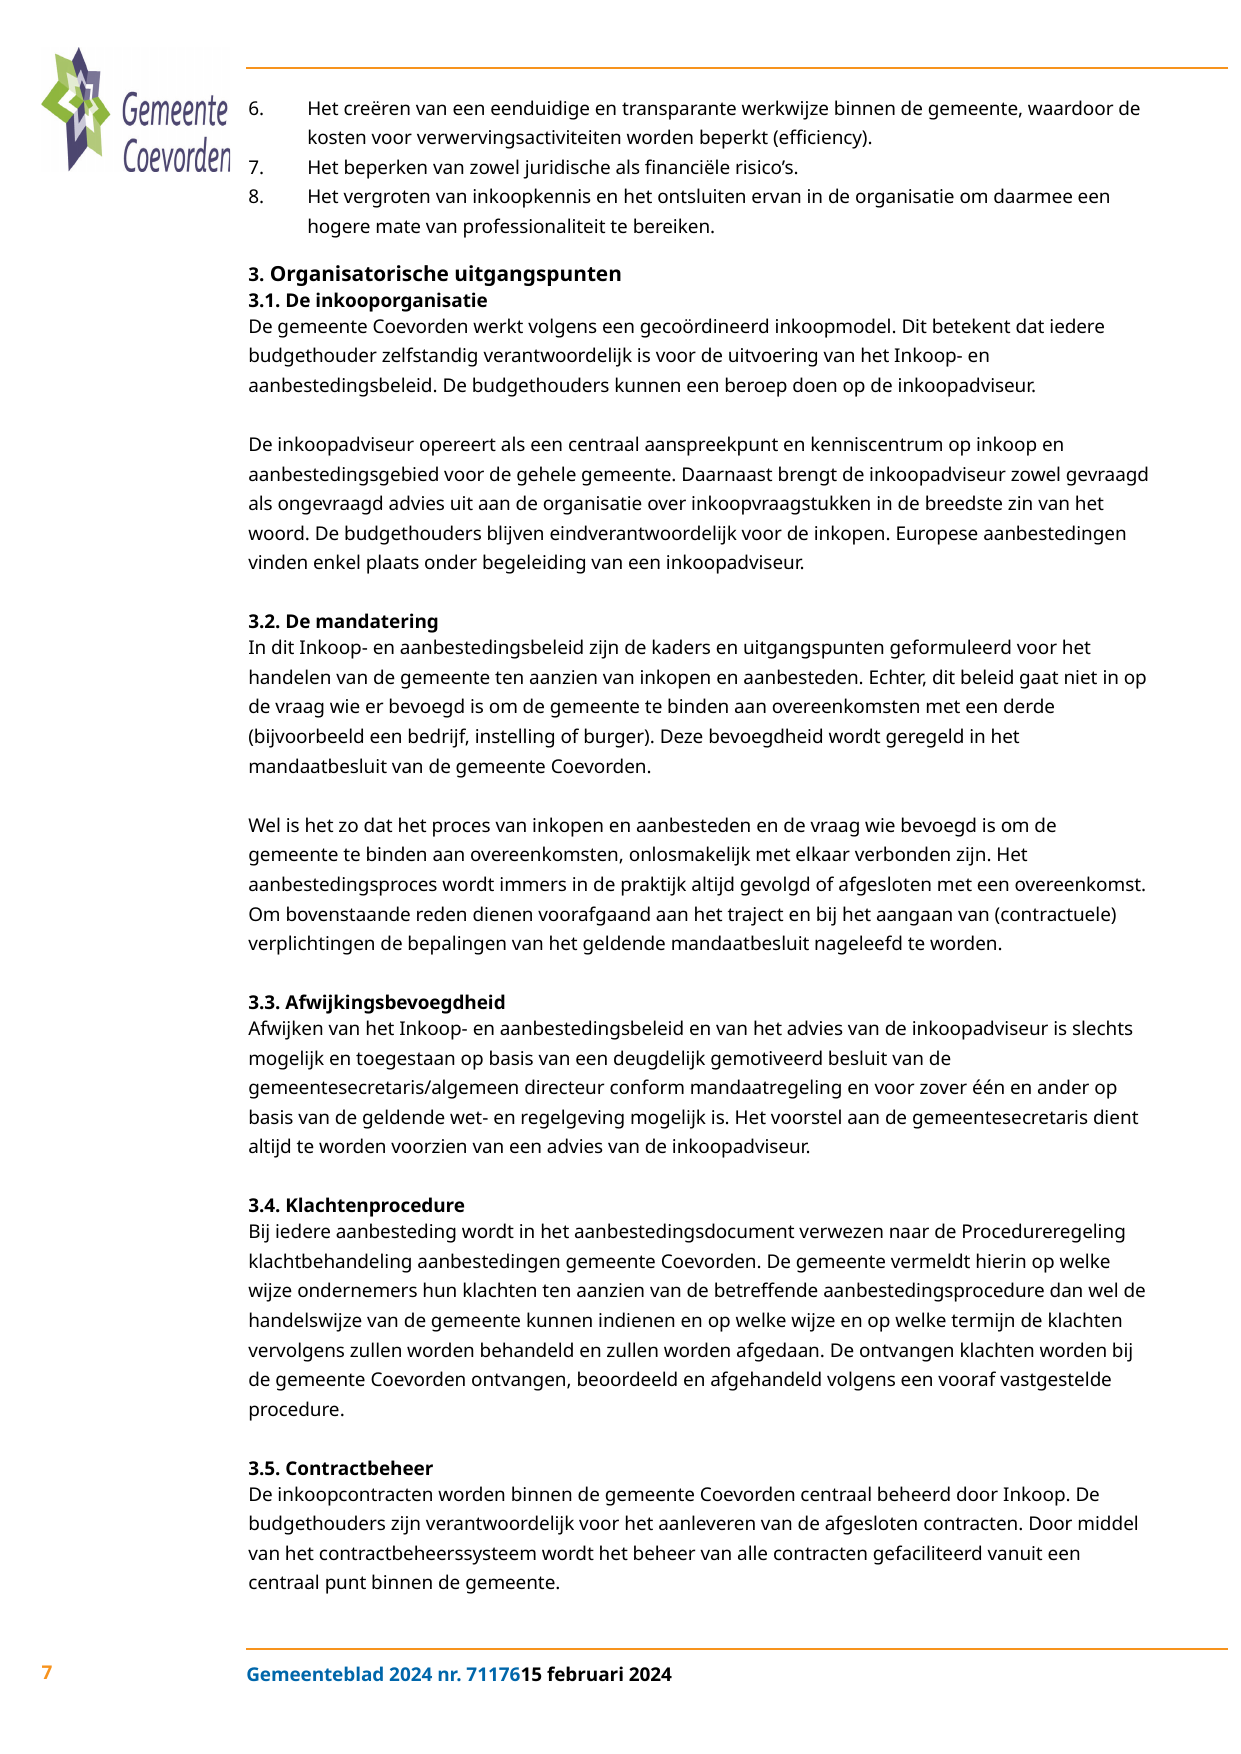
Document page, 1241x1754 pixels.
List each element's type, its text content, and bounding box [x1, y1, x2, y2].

text 3.2. De mandatering [248, 609, 1152, 634]
text 3.4. Klachtenprocedure [248, 1193, 1152, 1218]
list Het vergroten van inkoopkennis en het ontsluiten ervan in de organisatie om daarmee een hogere mate van professionaliteit te bereiken. [248, 183, 1152, 239]
text Wel is het zo dat het proces van inkopen en aanbesteden en de vraag wie bevoegd is om de gemeente te binden aan overeenkomsten, onlosmakelijk met elkaar verbonden zijn. Het aanbestedingsproces wordt immers in de praktijk altijd gevolgd of afgesloten met een overeenkomst. Om bovenstaande reden dienen voorafgaand aan het traject en bij het aangaan van (contractuele) verplichtingen de bepalingen van het geldende mandaatbesluit nageleefd te worden. [248, 812, 1152, 956]
text 3. Organisatorische uitgangspunten [248, 259, 1152, 287]
text 3.1. De inkooporganisatie [248, 287, 1152, 313]
picture [41, 47, 231, 172]
text De inkoopcontracten worden binnen de gemeente Coevorden centraal beheerd door Inkoop. De budgethouders zijn verantwoordelijk voor het aanleveren van de afgesloten contracten. Door middel van het contractbeheerssysteem wordt het beheer van alle contracten gefaciliteerd vanuit een centraal punt binnen de gemeente. [248, 1481, 1152, 1595]
text Afwijken van het Inkoop- en aanbestedingsbeleid en van het advies van de inkoopadviseur is slechts mogelijk en toegestaan op basis van een deugdelijk gemotiveerd besluit van de gemeentesecretaris/algemeen directeur conform mandaatregeling en voor zover één en ander op basis van de geldende wet- en regelgeving mogelijk is. Het voorstel aan de gemeentesecretaris dient altijd te worden voorzien van een advies van de inkoopadviseur. [248, 1015, 1152, 1159]
text De inkoopadviseur opereert als een centraal aanspreekpunt en kenniscentrum op inkoop en aanbestedingsgebied voor de gehele gemeente. Daarnaast brengt de inkoopadviseur zowel gevraagd als ongevraagd advies uit aan de organisatie over inkoopvraagstukken in de breedste zin van het woord. De budgethouders blijven eindverantwoordelijk voor de inkopen. Europese aanbestedingen vinden enkel plaats onder begeleiding van een inkoopadviseur. [248, 431, 1152, 575]
text In dit Inkoop- en aanbestedingsbeleid zijn de kaders en uitgangspunten geformuleerd voor het handelen van de gemeente ten aanzien van inkopen en aanbesteden. Echter, dit beleid gaat niet in op de vraag wie er bevoegd is om de gemeente te binden aan overeenkomsten met een derde (bijvoorbeeld een bedrijf, instelling of burger). Deze bevoegdheid wordt geregeld in het mandaatbesluit van de gemeente Coevorden. [248, 634, 1152, 778]
list Het beperken van zowel juridische als financiële risico’s. [248, 154, 1152, 180]
text Bij iedere aanbesteding wordt in het aanbestedingsdocument verwezen naar de Procedureregeling klachtbehandeling aanbestedingen gemeente Coevorden. De gemeente vermeldt hierin op welke wijze ondernemers hun klachten ten aanzien van de betreffende aanbestedingsprocedure dan wel de handelswijze van de gemeente kunnen indienen en op welke wijze en op welke termijn de klachten vervolgens zullen worden behandeld en zullen worden afgedaan. De ontvangen klachten worden bij de gemeente Coevorden ontvangen, beoordeeld en afgehandeld volgens een vooraf vastgestelde procedure. [248, 1218, 1152, 1422]
text 3.3. Afwijkingsbevoegdheid [248, 989, 1152, 1015]
text De gemeente Coevorden werkt volgens een gecoördineerd inkoopmodel. Dit betekent dat iedere budgethouder zelfstandig verantwoordelijk is voor de uitvoering van het Inkoop- en aanbestedingsbeleid. De budgethouders kunnen een beroep doen op de inkoopadviseur. [248, 313, 1152, 398]
list Het creëren van een eenduidige en transparante werkwijze binnen de gemeente, waardoor de kosten voor verwervingsactiviteiten worden beperkt (efficiency). [248, 95, 1152, 150]
text 3.5. Contractbeheer [248, 1455, 1152, 1481]
